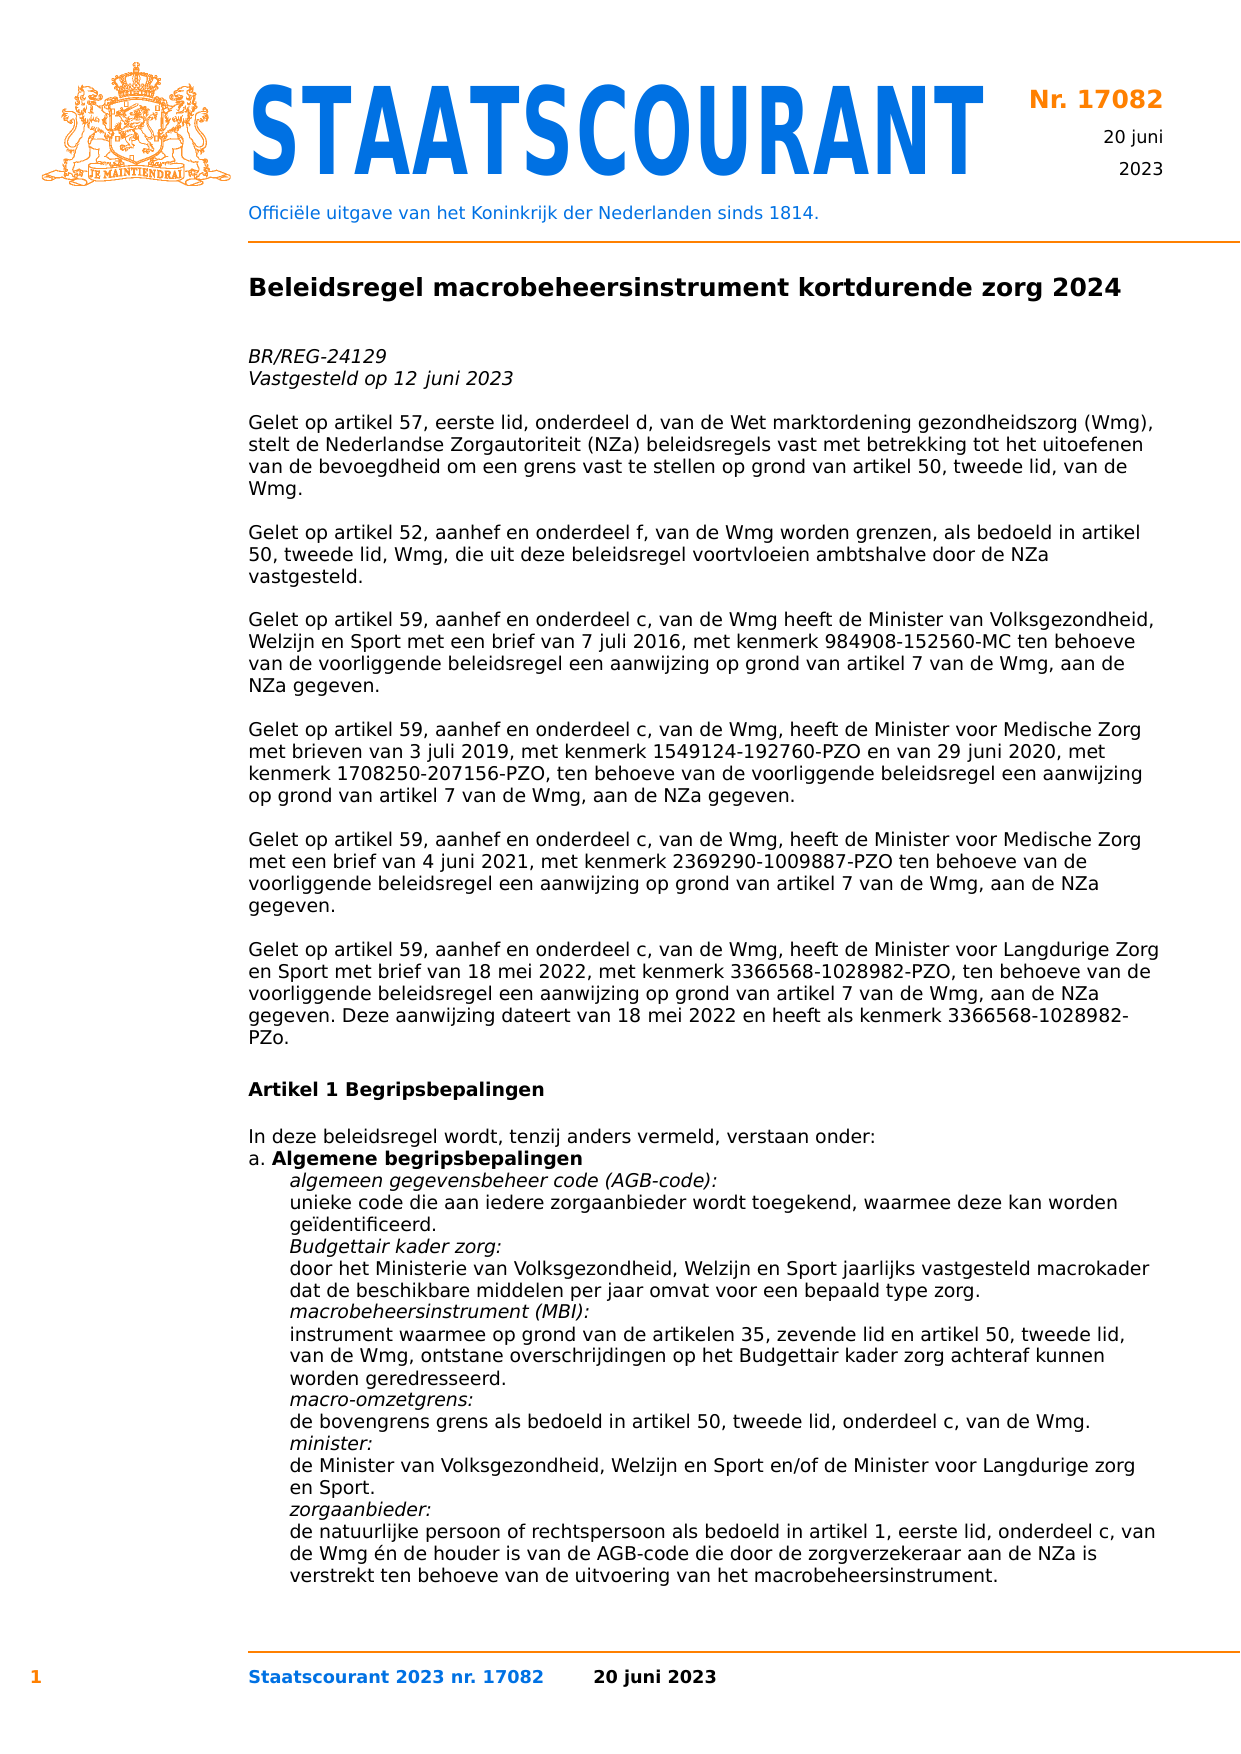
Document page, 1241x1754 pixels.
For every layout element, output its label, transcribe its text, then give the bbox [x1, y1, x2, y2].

text algemeen gegevensbeheer code (AGB-code): [289, 1169, 1163, 1192]
subtitle Artikel 1 Begripsbepalingen [248, 1079, 1163, 1101]
text Gelet op artikel 59, aanhef en onderdeel c, van de Wmg, heeft de Minister voor Langdurige Zorg en Sport met brief van 18 mei 2022, met kenmerk 3366568-1028982-PZO, ten behoeve van de voorliggende beleidsregel een aanwijzing op grond van artikel 7 van de Wmg, aan de NZa gegeven. Deze aanwijzing dateert van 18 mei 2022 en heeft als kenmerk 3366568-1028982-PZo. [248, 939, 1163, 1049]
table_header STAATSCOURANT [248, 62, 998, 203]
table_cell 20 juni [998, 121, 1240, 153]
text BR/REG-24129 [248, 346, 1163, 368]
text de Minister van Volksgezondheid, Welzijn en Sport en/of de Minister voor Langdurige zorg en Sport. [289, 1455, 1163, 1499]
text In deze beleidsregel wordt, tenzij anders vermeld, verstaan onder: [248, 1126, 1163, 1148]
text Vastgesteld op 12 juni 2023 [248, 368, 1163, 390]
text minister: [289, 1433, 1163, 1455]
table_header [25, 62, 248, 241]
text Gelet op artikel 59, aanhef en onderdeel c, van de Wmg heeft de Minister van Volksgezondheid, Welzijn en Sport met een brief van 7 juli 2016, met kenmerk 984908-152560-MC ten behoeve van de voorliggende beleidsregel een aanwijzing op grond van artikel 7 van de Wmg, aan de NZa gegeven. [248, 609, 1163, 697]
text macrobeheersinstrument (MBI): [289, 1301, 1163, 1323]
text zorgaanbieder: [289, 1499, 1163, 1521]
picture [41, 62, 231, 186]
text macro-omzetgrens: [289, 1389, 1163, 1411]
table_cell 2023 [998, 153, 1240, 203]
table_header Nr. 17082 [998, 62, 1240, 121]
subtitle Beleidsregel macrobeheersinstrument kortdurende zorg 2024 [248, 273, 1163, 302]
text de bovengrens grens als bedoeld in artikel 50, tweede lid, onderdeel c, van de Wmg. [289, 1411, 1163, 1433]
text a. Algemene begripsbepalingen [248, 1148, 1163, 1169]
text door het Ministerie van Volksgezondheid, Welzijn en Sport jaarlijks vastgesteld macrokader dat de beschikbare middelen per jaar omvat voor een bepaald type zorg. [289, 1257, 1163, 1301]
text Gelet op artikel 59, aanhef en onderdeel c, van de Wmg, heeft de Minister voor Medische Zorg met brieven van 3 juli 2019, met kenmerk 1549124-192760-PZO en van 29 juni 2020, met kenmerk 1708250-207156-PZO, ten behoeve van de voorliggende beleidsregel een aanwijzing op grond van artikel 7 van de Wmg, aan de NZa gegeven. [248, 719, 1163, 807]
text Budgettair kader zorg: [289, 1236, 1163, 1257]
text de natuurlijke persoon of rechtspersoon als bedoeld in artikel 1, eerste lid, onderdeel c, van de Wmg én de houder is van de AGB-code die door de zorgverzekeraar aan de NZa is verstrekt ten behoeve van de uitvoering van het macrobeheersinstrument. [289, 1521, 1163, 1587]
text instrument waarmee op grond van de artikelen 35, zevende lid en artikel 50, tweede lid, van de Wmg, ontstane overschrijdingen op het Budgettair kader zorg achteraf kunnen worden geredresseerd. [289, 1323, 1163, 1389]
table_cell Officiële uitgave van het Koninkrijk der Nederlanden sinds 1814. [248, 203, 1240, 241]
text unieke code die aan iedere zorgaanbieder wordt toegekend, waarmee deze kan worden geïdentificeerd. [289, 1192, 1163, 1236]
text Gelet op artikel 52, aanhef en onderdeel f, van de Wmg worden grenzen, als bedoeld in artikel 50, tweede lid, Wmg, die uit deze beleidsregel voortvloeien ambtshalve door de NZa vastgesteld. [248, 522, 1163, 587]
text Gelet op artikel 59, aanhef en onderdeel c, van de Wmg, heeft de Minister voor Medische Zorg met een brief van 4 juni 2021, met kenmerk 2369290-1009887-PZO ten behoeve van de voorliggende beleidsregel een aanwijzing op grond van artikel 7 van de Wmg, aan de NZa gegeven. [248, 829, 1163, 917]
text Gelet op artikel 57, eerste lid, onderdeel d, van de Wet marktordening gezondheidszorg (Wmg), stelt de Nederlandse Zorgautoriteit (NZa) beleidsregels vast met betrekking tot het uitoefenen van de bevoegdheid om een grens vast te stellen op grond van artikel 50, tweede lid, van de Wmg. [248, 412, 1163, 500]
